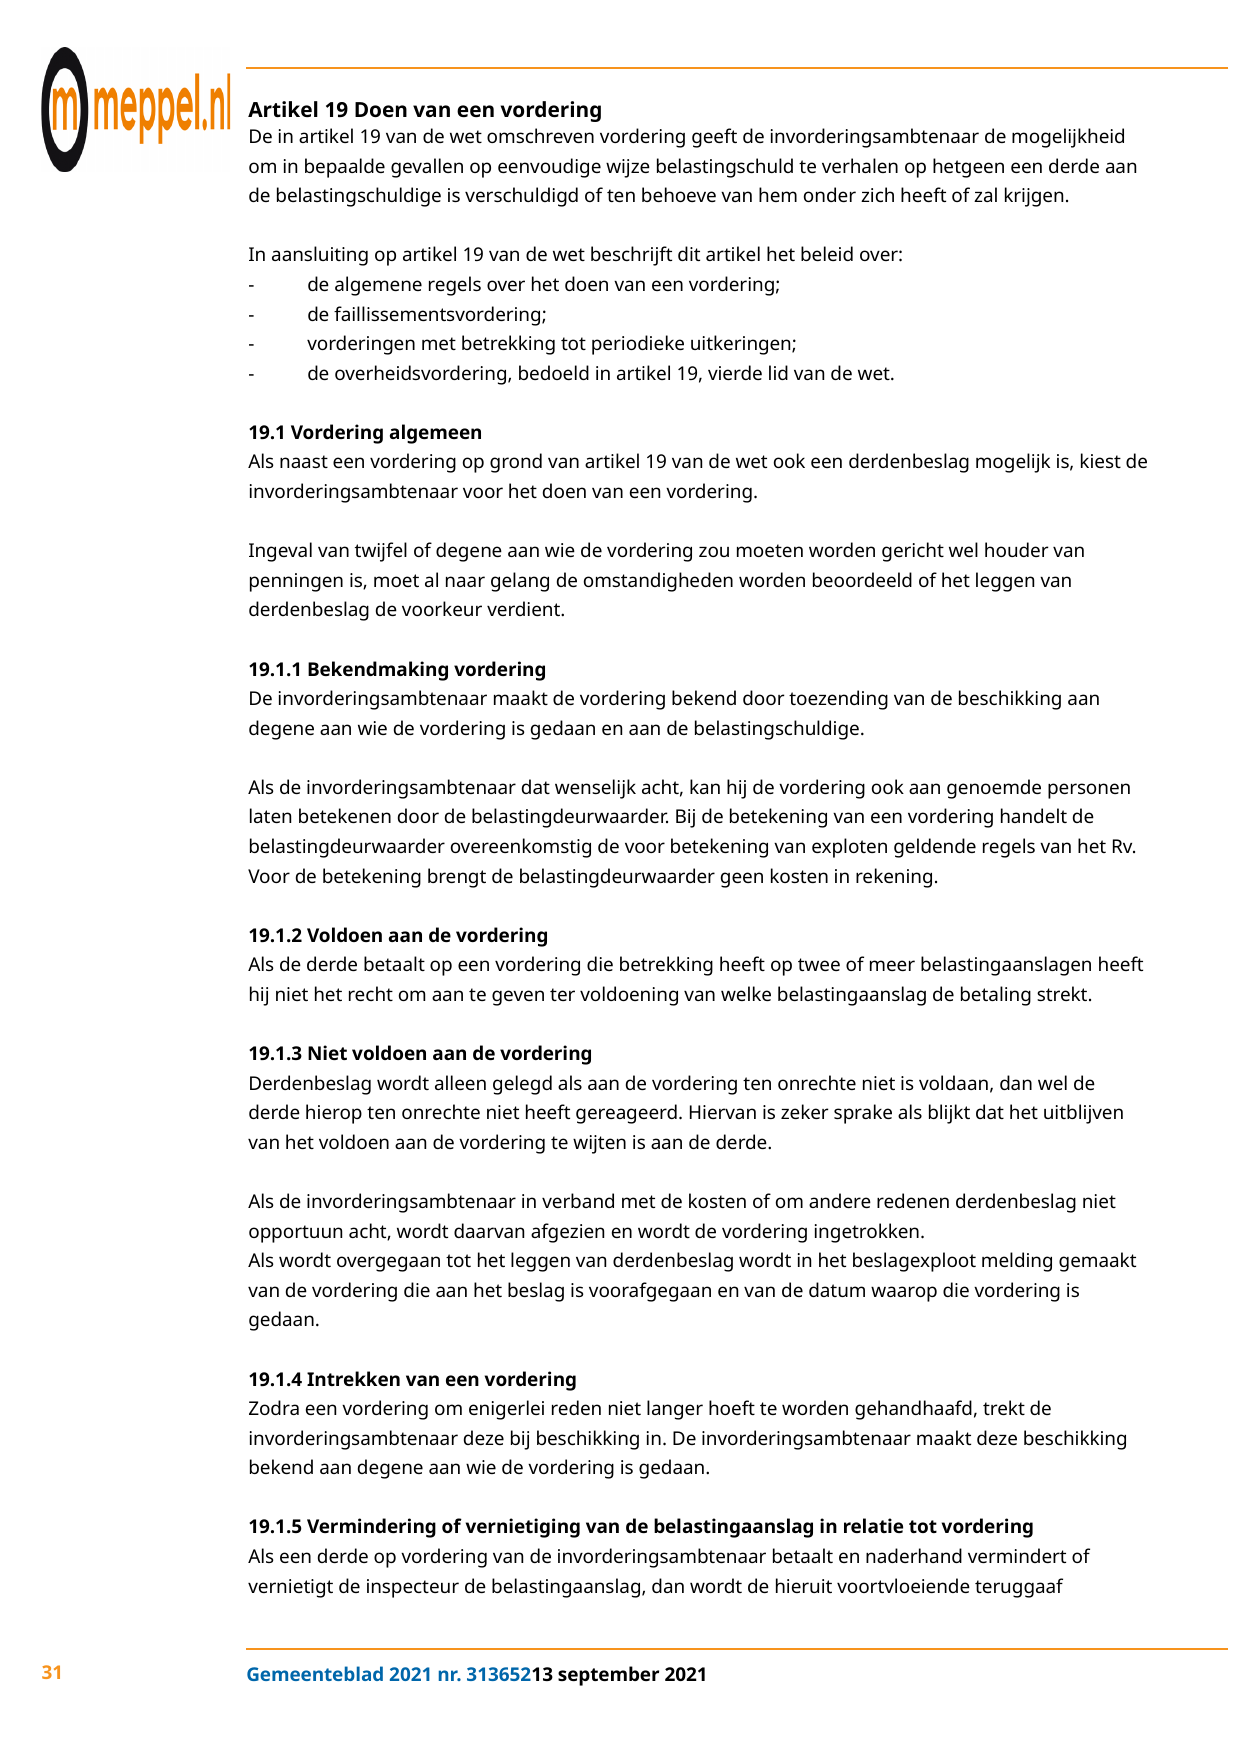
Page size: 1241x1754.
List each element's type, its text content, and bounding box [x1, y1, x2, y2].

text Ingeval van twijfel of degene aan wie de vordering zou moeten worden gericht wel houder van penningen is, moet al naar gelang de omstandigheden worden beoordeeld of het leggen van derdenbeslag de voorkeur verdient. [248, 537, 1152, 622]
text Zodra een vordering om enigerlei reden niet langer hoeft te worden gehandhaafd, trekt de invorderingsambtenaar deze bij beschikking in. De invorderingsambtenaar maakt deze beschikking bekend aan degene aan wie de vordering is gedaan. [248, 1395, 1152, 1480]
list de overheidsvordering, bedoeld in artikel 19, vierde lid van de wet. [248, 360, 1152, 386]
list vorderingen met betrekking tot periodieke uitkeringen; [248, 330, 1152, 356]
text Als de invorderingsambtenaar in verband met de kosten of om andere redenen derdenbeslag niet opportuun acht, wordt daarvan afgezien en wordt de vordering ingetrokken. [248, 1188, 1152, 1243]
text Als de invorderingsambtenaar dat wenselijk acht, kan hij de vordering ook aan genoemde personen laten betekenen door de belastingdeurwaarder. Bij de betekening van een vordering handelt de belastingdeurwaarder overeenkomstig de voor betekening van exploten geldende regels van het Rv. Voor de betekening brengt de belastingdeurwaarder geen kosten in rekening. [248, 774, 1152, 888]
text De in artikel 19 van de wet omschreven vordering geeft de invorderingsambtenaar de mogelijkheid om in bepaalde gevallen op eenvoudige wijze belastingschuld te verhalen op hetgeen een derde aan de belastingschuldige is verschuldigd of ten behoeve van hem onder zich heeft of zal krijgen. [248, 123, 1152, 208]
text Als naast een vordering op grond van artikel 19 van de wet ook een derdenbeslag mogelijk is, kiest de invorderingsambtenaar voor het doen van een vordering. [248, 449, 1152, 504]
text 19.1.2 Voldoen aan de vordering [248, 922, 1152, 948]
text Als wordt overgegaan tot het leggen van derdenbeslag wordt in het beslagexploot melding gemaakt van de vordering die aan het beslag is voorafgegaan en van de datum waarop die vordering is gedaan. [248, 1247, 1152, 1332]
text 19.1 Vordering algemeen [248, 419, 1152, 445]
text 19.1.4 Intrekken van een vordering [248, 1366, 1152, 1391]
text De invorderingsambtenaar maakt de vordering bekend door toezending van de beschikking aan degene aan wie de vordering is gedaan en aan de belastingschuldige. [248, 685, 1152, 741]
text 19.1.5 Vermindering of vernietiging van de belastingaanslag in relatie tot vordering [248, 1514, 1152, 1539]
picture [41, 47, 231, 172]
text 19.1.1 Bekendmaking vordering [248, 656, 1152, 681]
text Als een derde op vordering van de invorderingsambtenaar betaalt en naderhand vermindert of vernietigt de inspecteur de belastingaanslag, dan wordt de hieruit voortvloeiende teruggaaf [248, 1543, 1152, 1598]
text In aansluiting op artikel 19 van de wet beschrijft dit artikel het beleid over: [248, 242, 1152, 267]
text Derdenbeslag wordt alleen gelegd als aan de vordering ten onrechte niet is voldaan, dan wel de derde hierop ten onrechte niet heeft gereageerd. Hiervan is zeker sprake als blijkt dat het uitblijven van het voldoen aan de vordering te wijten is aan de derde. [248, 1070, 1152, 1155]
text 19.1.3 Niet voldoen aan de vordering [248, 1040, 1152, 1066]
list de algemene regels over het doen van een vordering; [248, 271, 1152, 297]
list de faillissementsvordering; [248, 301, 1152, 326]
text Als de derde betaalt op een vordering die betrekking heeft op twee of meer belastingaanslagen heeft hij niet het recht om aan te geven ter voldoening van welke belastingaanslag de betaling strekt. [248, 952, 1152, 1007]
text Artikel 19 Doen van een vordering [248, 95, 1152, 123]
